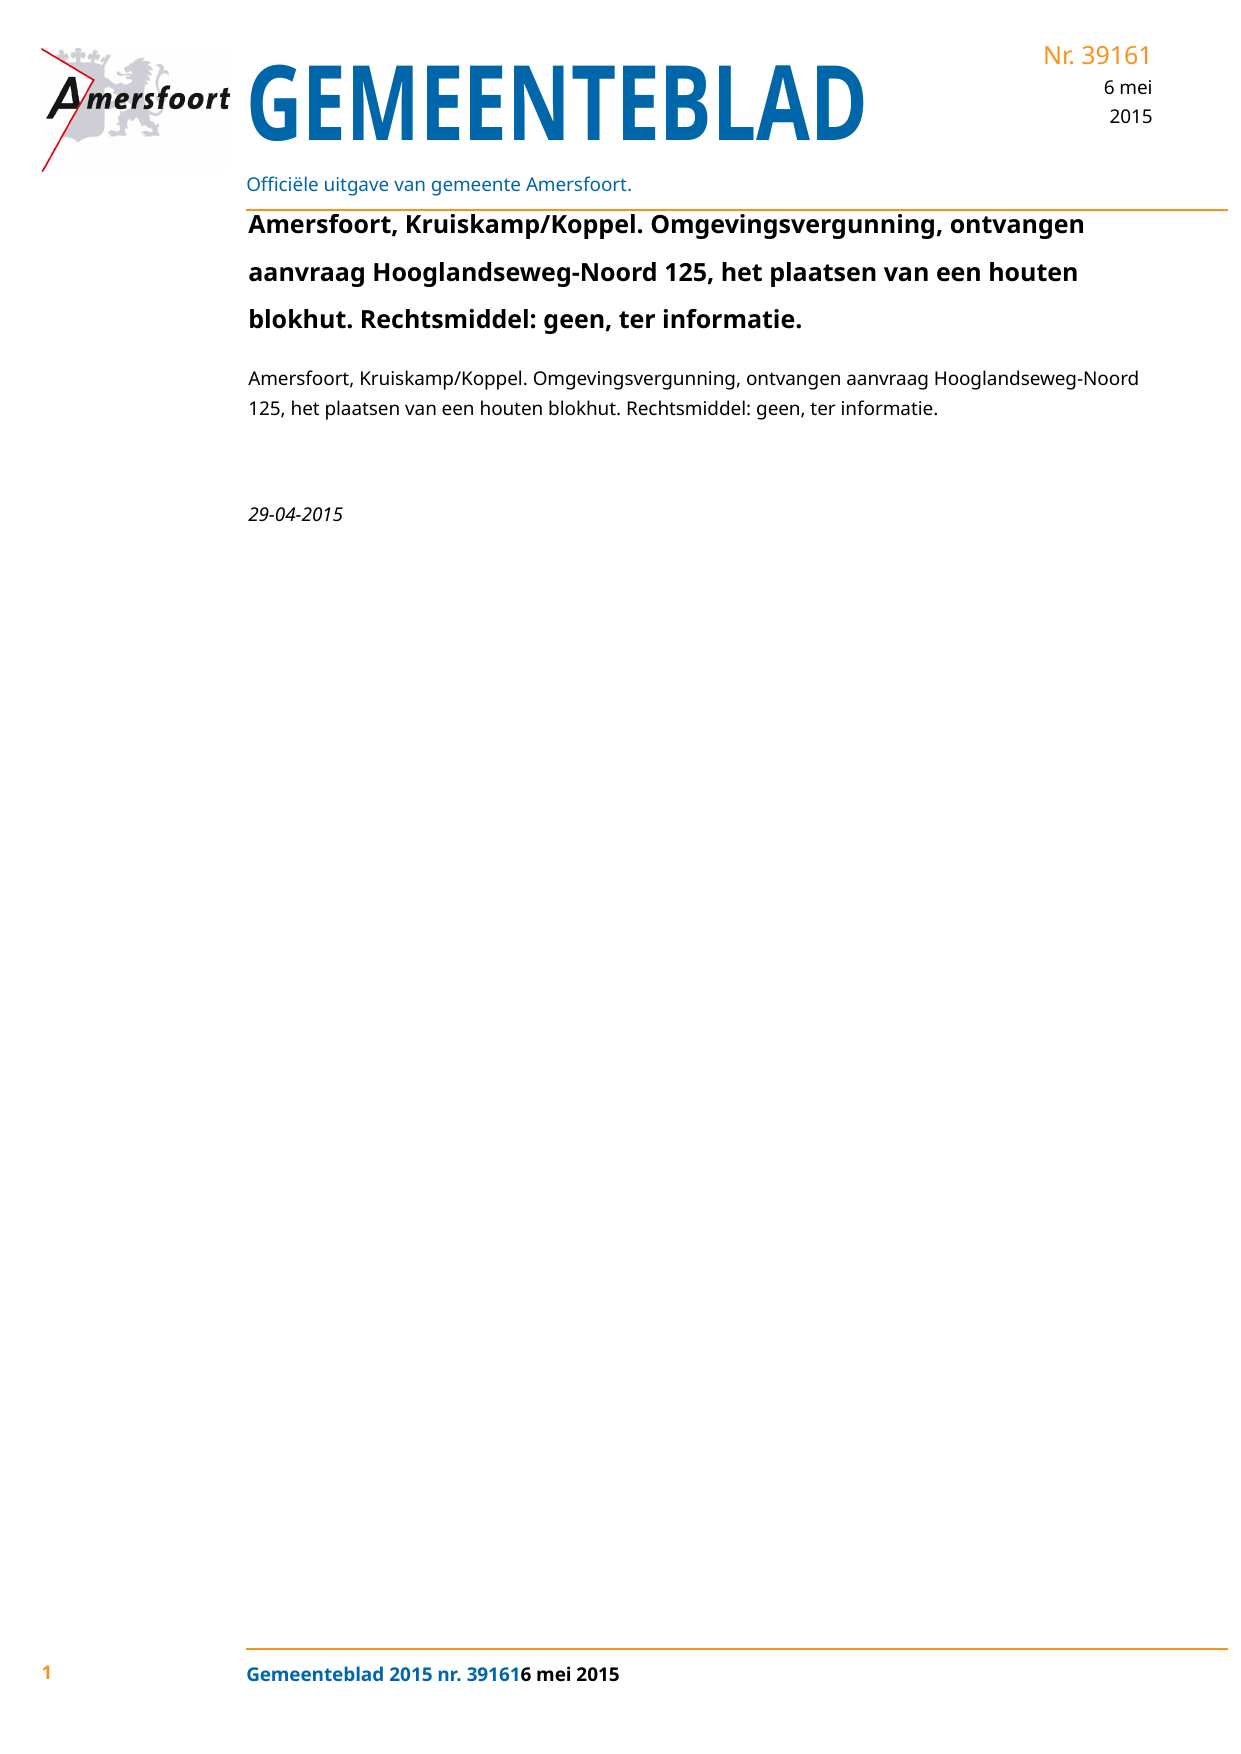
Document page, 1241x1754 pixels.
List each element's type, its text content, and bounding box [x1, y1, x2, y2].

text 29-04-2015 [248, 501, 1152, 527]
text Amersfoort, Kruiskamp/Koppel. Omgevingsvergunning, ontvangen aanvraag Hooglandseweg-Noord 125, het plaatsen van een houten blokhut. Rechtsmiddel: geen, ter informatie. [248, 366, 1152, 421]
picture [41, 47, 231, 172]
text Amersfoort, Kruiskamp/Koppel. Omgevingsvergunning, ontvangen aanvraag Hooglandseweg-Noord 125, het plaatsen van een houten blokhut. Rechtsmiddel: geen, ter informatie. [248, 211, 1152, 336]
